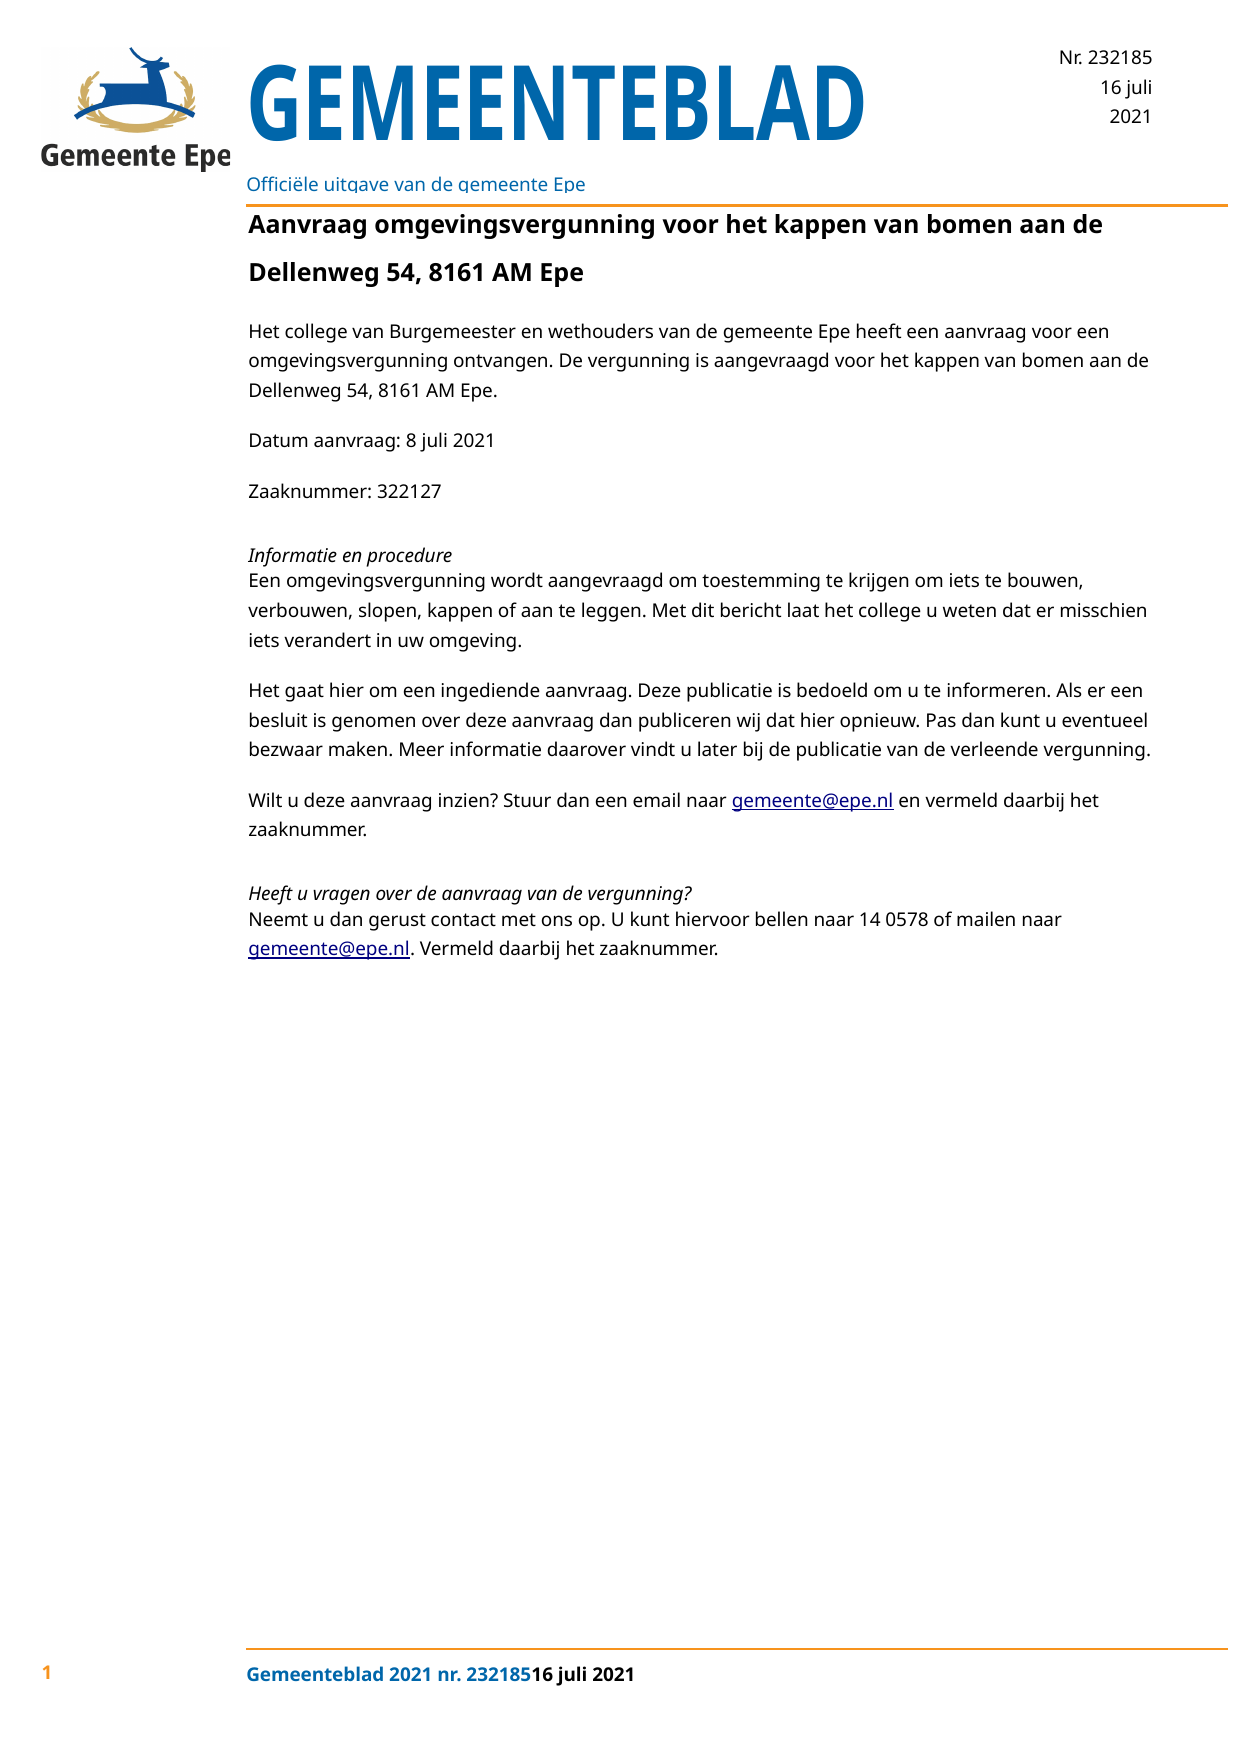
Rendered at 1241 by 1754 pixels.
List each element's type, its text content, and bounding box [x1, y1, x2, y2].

text Een omgevingsvergunning wordt aangevraagd om toestemming te krijgen om iets te bouwen, verbouwen, slopen, kappen of aan te leggen. Met dit bericht laat het college u weten dat er misschien iets verandert in uw omgeving. [248, 568, 1152, 652]
text Datum aanvraag: 8 juli 2021 [248, 427, 1152, 453]
text Het gaat hier om een ingediende aanvraag. Deze publicatie is bedoeld om u te informeren. Als er een besluit is genomen over deze aanvraag dan publiceren wij dat hier opnieuw. Pas dan kunt u eventueel bezwaar maken. Meer informatie daarover vindt u later bij de publicatie van de verleende vergunning. [248, 677, 1152, 762]
text Informatie en procedure [248, 542, 1152, 568]
text Het college van Burgemeester en wethouders van de gemeente Epe heeft een aanvraag voor een omgevingsvergunning ontvangen. De vergunning is aangevraagd voor het kappen van bomen aan de Dellenweg 54, 8161 AM Epe. [248, 318, 1152, 403]
text Wilt u deze aanvraag inzien? Stuur dan een email naar gemeente@epe.nl en vermeld daarbij het zaaknummer. [248, 787, 1152, 842]
text Heeft u vragen over de aanvraag van de vergunning? [248, 880, 1152, 906]
text Aanvraag omgevingsvergunning voor het kappen van bomen aan de Dellenweg 54, 8161 AM Epe [248, 207, 1152, 288]
text Zaaknummer: 322127 [248, 478, 1152, 504]
picture [41, 47, 231, 172]
text Neemt u dan gerust contact met ons op. U kunt hiervoor bellen naar 14 0578 of mailen naar gemeente@epe.nl. Vermeld daarbij het zaaknummer. [248, 906, 1152, 961]
